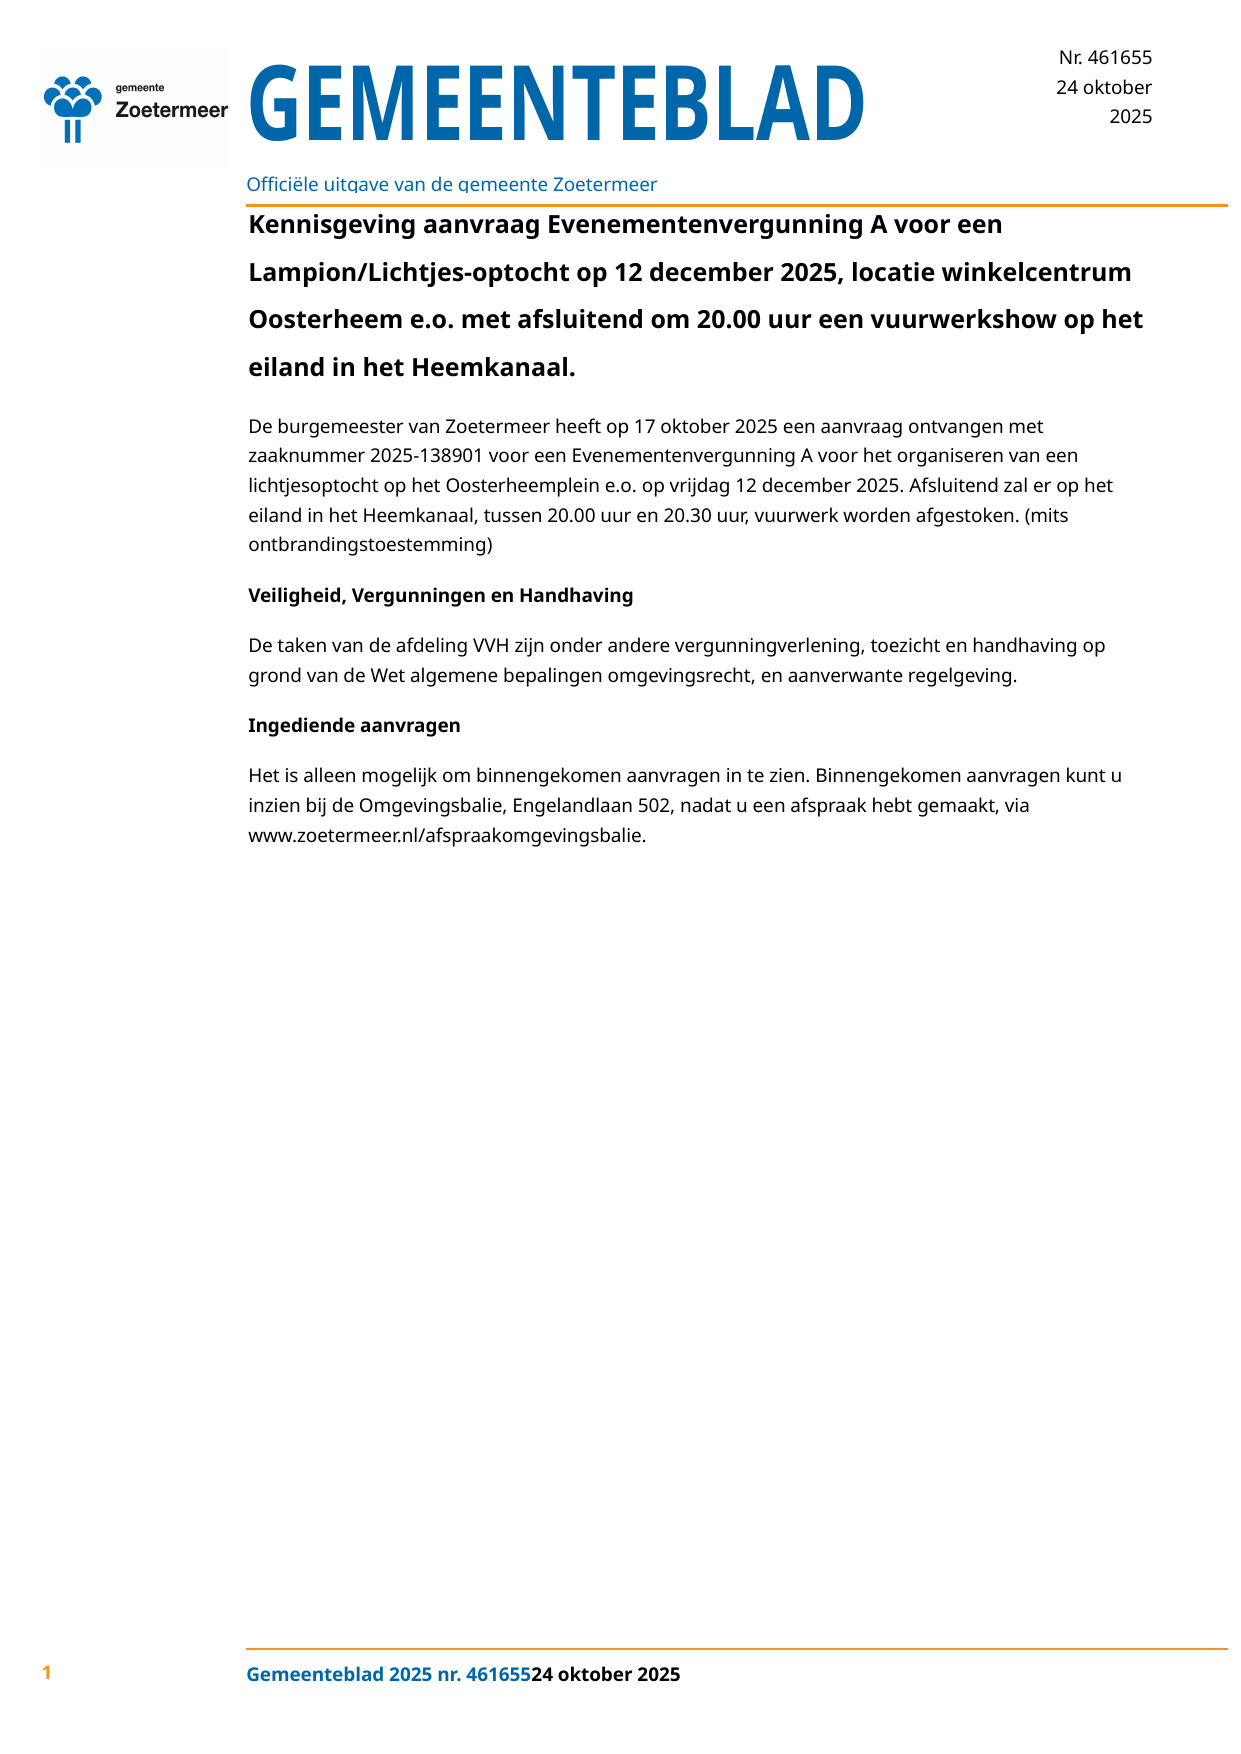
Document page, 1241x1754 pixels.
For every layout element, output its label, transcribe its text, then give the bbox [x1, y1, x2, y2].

text De taken van de afdeling VVH zijn onder andere vergunningverlening, toezicht en handhaving op grond van de Wet algemene bepalingen omgevingsrecht, en aanverwante regelgeving. [248, 632, 1152, 688]
text Ingediende aanvragen [248, 712, 1152, 738]
text Veiligheid, Vergunningen en Handhaving [248, 582, 1152, 608]
text Het is alleen mogelijk om binnengekomen aanvragen in te zien. Binnengekomen aanvragen kunt u inzien bij de Omgevingsbalie, Engelandlaan 502, nadat u een afspraak hebt gemaakt, via www.zoetermeer.nl/afspraakomgevingsbalie. [248, 763, 1152, 848]
picture [41, 47, 231, 172]
text De burgemeester van Zoetermeer heeft op 17 oktober 2025 een aanvraag ontvangen met zaaknummer 2025-138901 voor een Evenementenvergunning A voor het organiseren van een lichtjesoptocht op het Oosterheemplein e.o. op vrijdag 12 december 2025. Afsluitend zal er op het eiland in het Heemkanaal, tussen 20.00 uur en 20.30 uur, vuurwerk worden afgestoken. (mits ontbrandingstoestemming) [248, 413, 1152, 557]
text Kennisgeving aanvraag Evenementenvergunning A voor een Lampion/Lichtjes-optocht op 12 december 2025, locatie winkelcentrum Oosterheem e.o. met afsluitend om 20.00 uur een vuurwerkshow op het eiland in het Heemkanaal. [248, 207, 1152, 384]
